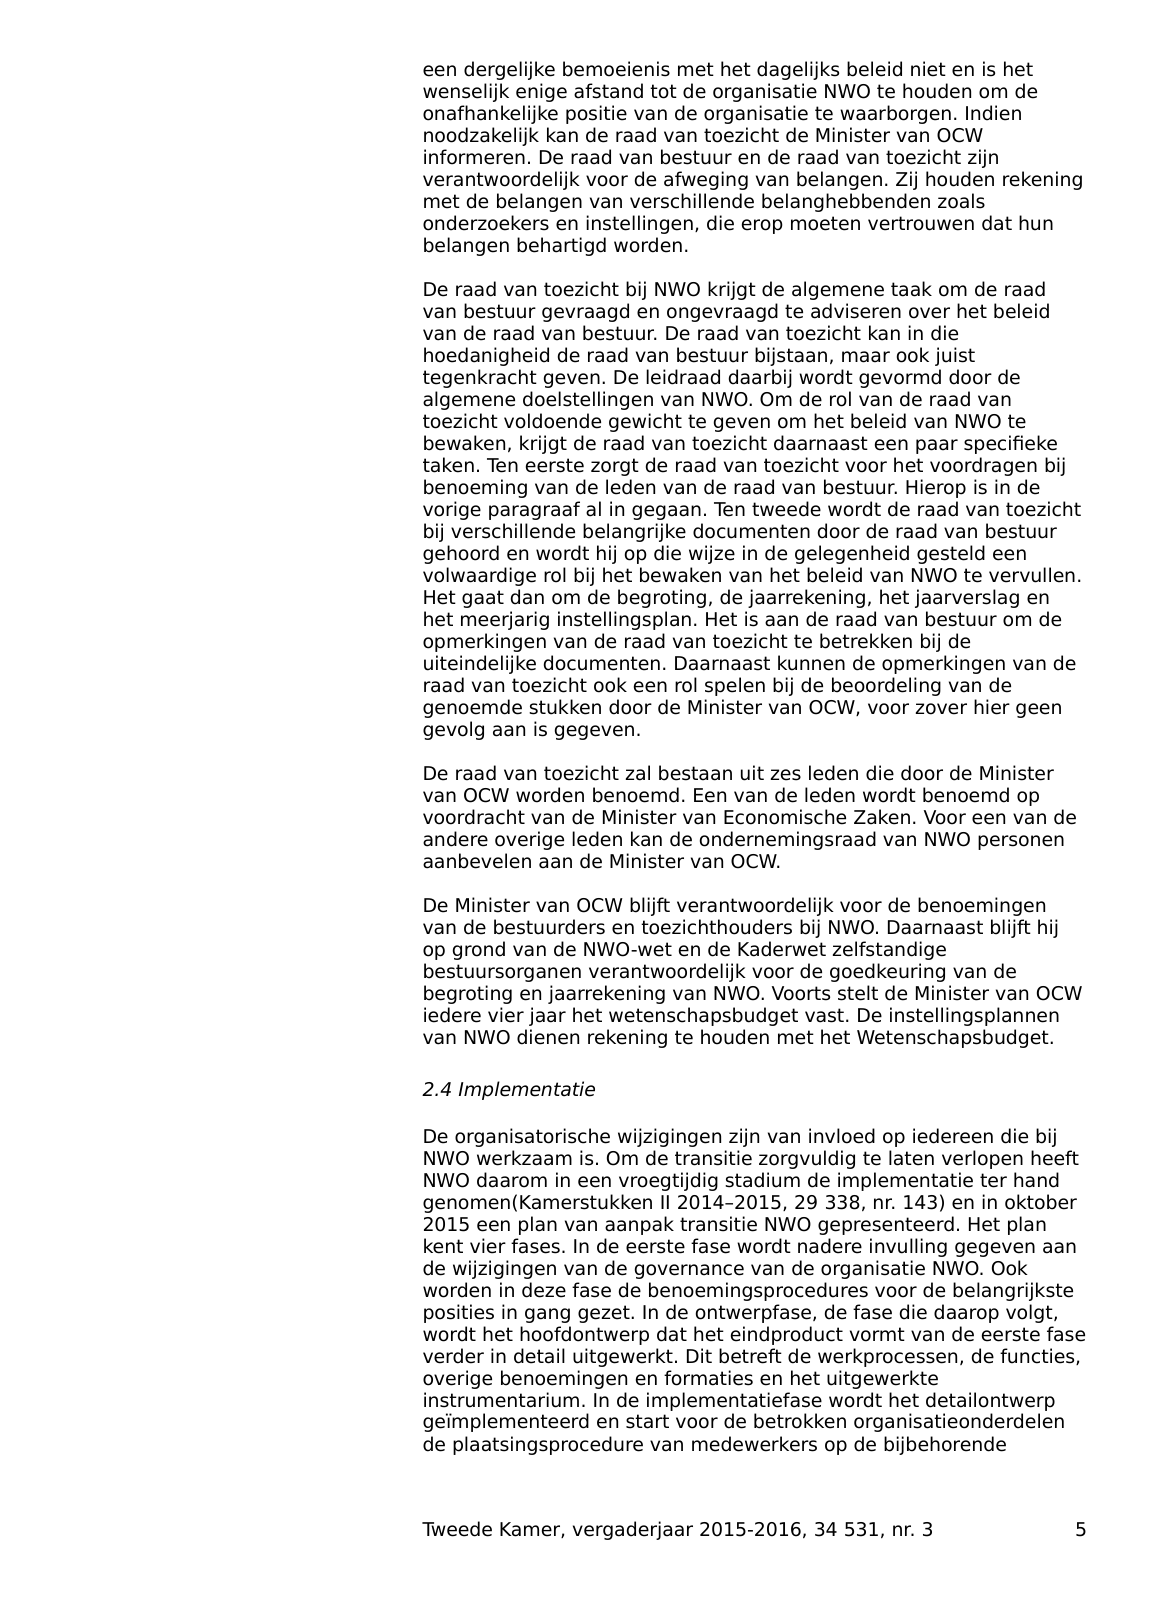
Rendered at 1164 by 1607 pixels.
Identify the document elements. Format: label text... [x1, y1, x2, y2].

text De organisatorische wijzigingen zijn van invloed op iedereen die bij NWO werkzaam is. Om de transitie zorgvuldig te laten verlopen heeft NWO daarom in een vroegtijdig stadium de implementatie ter hand genomen(Kamerstukken II 2014–2015, 29 338, nr. 143) en in oktober 2015 een plan van aanpak transitie NWO gepresenteerd. Het plan kent vier fases. In de eerste fase wordt nadere invulling gegeven aan de wijzigingen van de governance van de organisatie NWO. Ook worden in deze fase de benoemingsprocedures voor de belangrijkste posities in gang gezet. In de ontwerpfase, de fase die daarop volgt, wordt het hoofdontwerp dat het eindproduct vormt van de eerste fase verder in detail uitgewerkt. Dit betreft de werkprocessen, de functies, overige benoemingen en formaties en het uitgewerkte instrumentarium. In de implementatiefase wordt het detailontwerp geïmplementeerd en start voor de betrokken organisatieonderdelen de plaatsingsprocedure van medewerkers op de bijbehorende [422, 1126, 1087, 1455]
text De raad van toezicht zal bestaan uit zes leden die door de Minister van OCW worden benoemd. Een van de leden wordt benoemd op voordracht van de Minister van Economische Zaken. Voor een van de andere overige leden kan de ondernemingsraad van NWO personen aanbevelen aan de Minister van OCW. [422, 763, 1087, 873]
text De Minister van OCW blijft verantwoordelijk voor de benoemingen van de bestuurders en toezichthouders bij NWO. Daarnaast blijft hij op grond van de NWO-wet en de Kaderwet zelfstandige bestuursorganen verantwoordelijk voor de goedkeuring van de begroting en jaarrekening van NWO. Voorts stelt de Minister van OCW iedere vier jaar het wetenschapsbudget vast. De instellingsplannen van NWO dienen rekening te houden met het Wetenschapsbudget. [422, 895, 1087, 1049]
text De raad van toezicht bij NWO krijgt de algemene taak om de raad van bestuur gevraagd en ongevraagd te adviseren over het beleid van de raad van bestuur. De raad van toezicht kan in die hoedanigheid de raad van bestuur bijstaan, maar ook juist tegenkracht geven. De leidraad daarbij wordt gevormd door de algemene doelstellingen van NWO. Om de rol van de raad van toezicht voldoende gewicht te geven om het beleid van NWO te bewaken, krijgt de raad van toezicht daarnaast een paar specifieke taken. Ten eerste zorgt de raad van toezicht voor het voordragen bij benoeming van de leden van de raad van bestuur. Hierop is in de vorige paragraaf al in gegaan. Ten tweede wordt de raad van toezicht bij verschillende belangrijke documenten door de raad van bestuur gehoord en wordt hij op die wijze in de gelegenheid gesteld een volwaardige rol bij het bewaken van het beleid van NWO te vervullen. Het gaat dan om de begroting, de jaarrekening, het jaarverslag en het meerjarig instellingsplan. Het is aan de raad van bestuur om de opmerkingen van de raad van toezicht te betrekken bij de uiteindelijke documenten. Daarnaast kunnen de opmerkingen van de raad van toezicht ook een rol spelen bij de beoordeling van de genoemde stukken door de Minister van OCW, voor zover hier geen gevolg aan is gegeven. [422, 279, 1087, 741]
subtitle 2.4 Implementatie [422, 1079, 1087, 1101]
text een dergelijke bemoeienis met het dagelijks beleid niet en is het wenselijk enige afstand tot de organisatie NWO te houden om de onafhankelijke positie van de organisatie te waarborgen. Indien noodzakelijk kan de raad van toezicht de Minister van OCW informeren. De raad van bestuur en de raad van toezicht zijn verantwoordelijk voor de afweging van belangen. Zij houden rekening met de belangen van verschillende belanghebbenden zoals onderzoekers en instellingen, die erop moeten vertrouwen dat hun belangen behartigd worden. [422, 59, 1087, 257]
